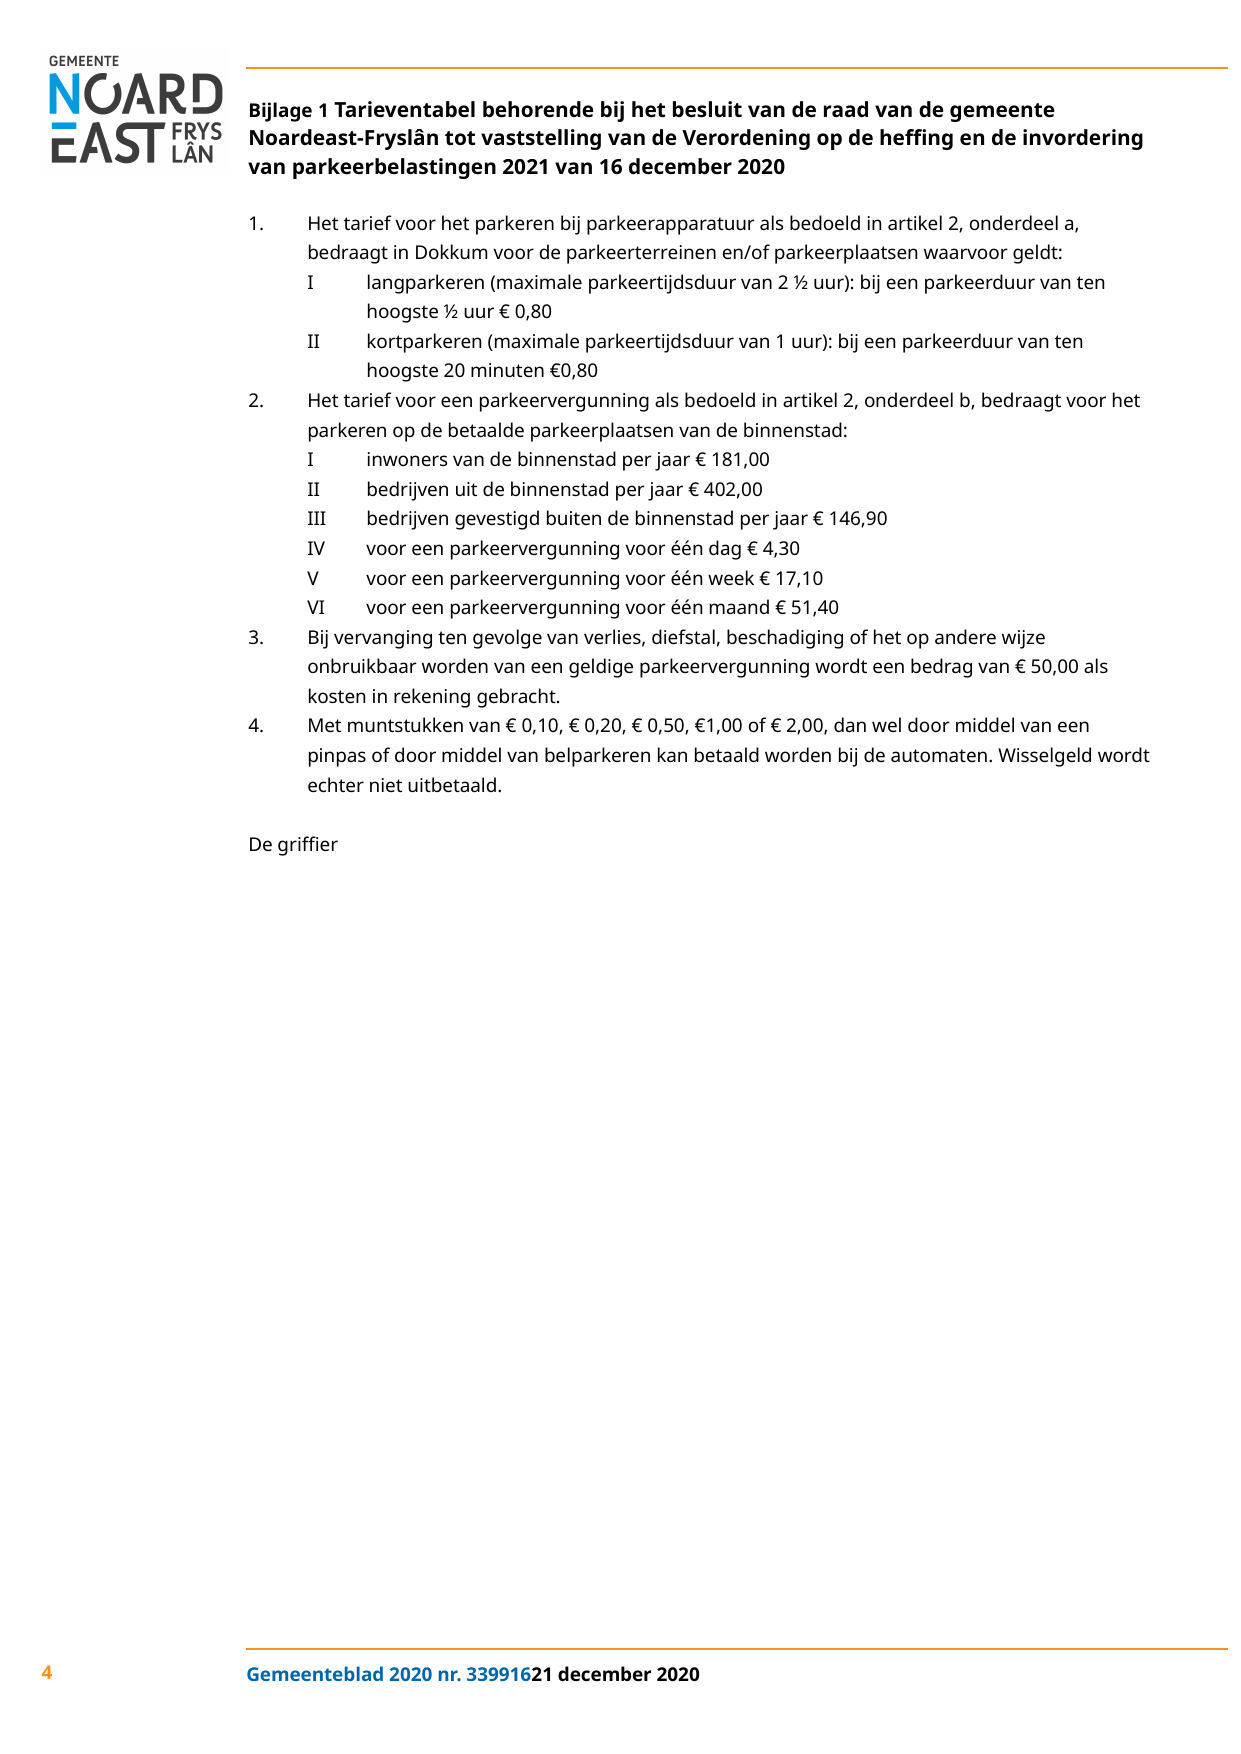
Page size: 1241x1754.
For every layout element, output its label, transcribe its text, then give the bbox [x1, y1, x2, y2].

list Het tarief voor het parkeren bij parkeerapparatuur als bedoeld in artikel 2, onderdeel a, bedraagt in Dokkum voor de parkeerterreinen en/of parkeerplaatsen waarvoor geldt: [248, 210, 1152, 265]
list inwoners van de binnenstad per jaar € 181,00 [307, 446, 1152, 472]
text Bijlage 1 Tarieventabel behorende bij het besluit van de raad van de gemeente Noardeast-Fryslân tot vaststelling van de Verordening op de heffing en de invordering van parkeerbelastingen 2021 van 16 december 2020 [248, 95, 1152, 180]
list bedrijven uit de binnenstad per jaar € 402,00 [307, 476, 1152, 502]
list Bij vervanging ten gevolge van verlies, diefstal, beschadiging of het op andere wijze onbruikbaar worden van een geldige parkeervergunning wordt een bedrag van € 50,00 als kosten in rekening gebracht. [248, 624, 1152, 709]
list Het tarief voor een parkeervergunning als bedoeld in artikel 2, onderdeel b, bedraagt voor het parkeren op de betaalde parkeerplaatsen van de binnenstad: [248, 387, 1152, 443]
list bedrijven gevestigd buiten de binnenstad per jaar € 146,90 [307, 506, 1152, 531]
list voor een parkeervergunning voor één maand € 51,40 [307, 594, 1152, 620]
list voor een parkeervergunning voor één week € 17,10 [307, 565, 1152, 591]
text De griffier [248, 831, 1152, 857]
list voor een parkeervergunning voor één dag € 4,30 [307, 535, 1152, 561]
list Met muntstukken van € 0,10, € 0,20, € 0,50, €1,00 of € 2,00, dan wel door middel van een pinpas of door middel van belparkeren kan betaald worden bij de automaten. Wisselgeld wordt echter niet uitbetaald. [248, 713, 1152, 798]
picture [41, 47, 231, 172]
list langparkeren (maximale parkeertijdsduur van 2 ½ uur): bij een parkeerduur van ten hoogste ½ uur € 0,80 [307, 269, 1152, 324]
list kortparkeren (maximale parkeertijdsduur van 1 uur): bij een parkeerduur van ten hoogste 20 minuten €0,80 [307, 328, 1152, 383]
